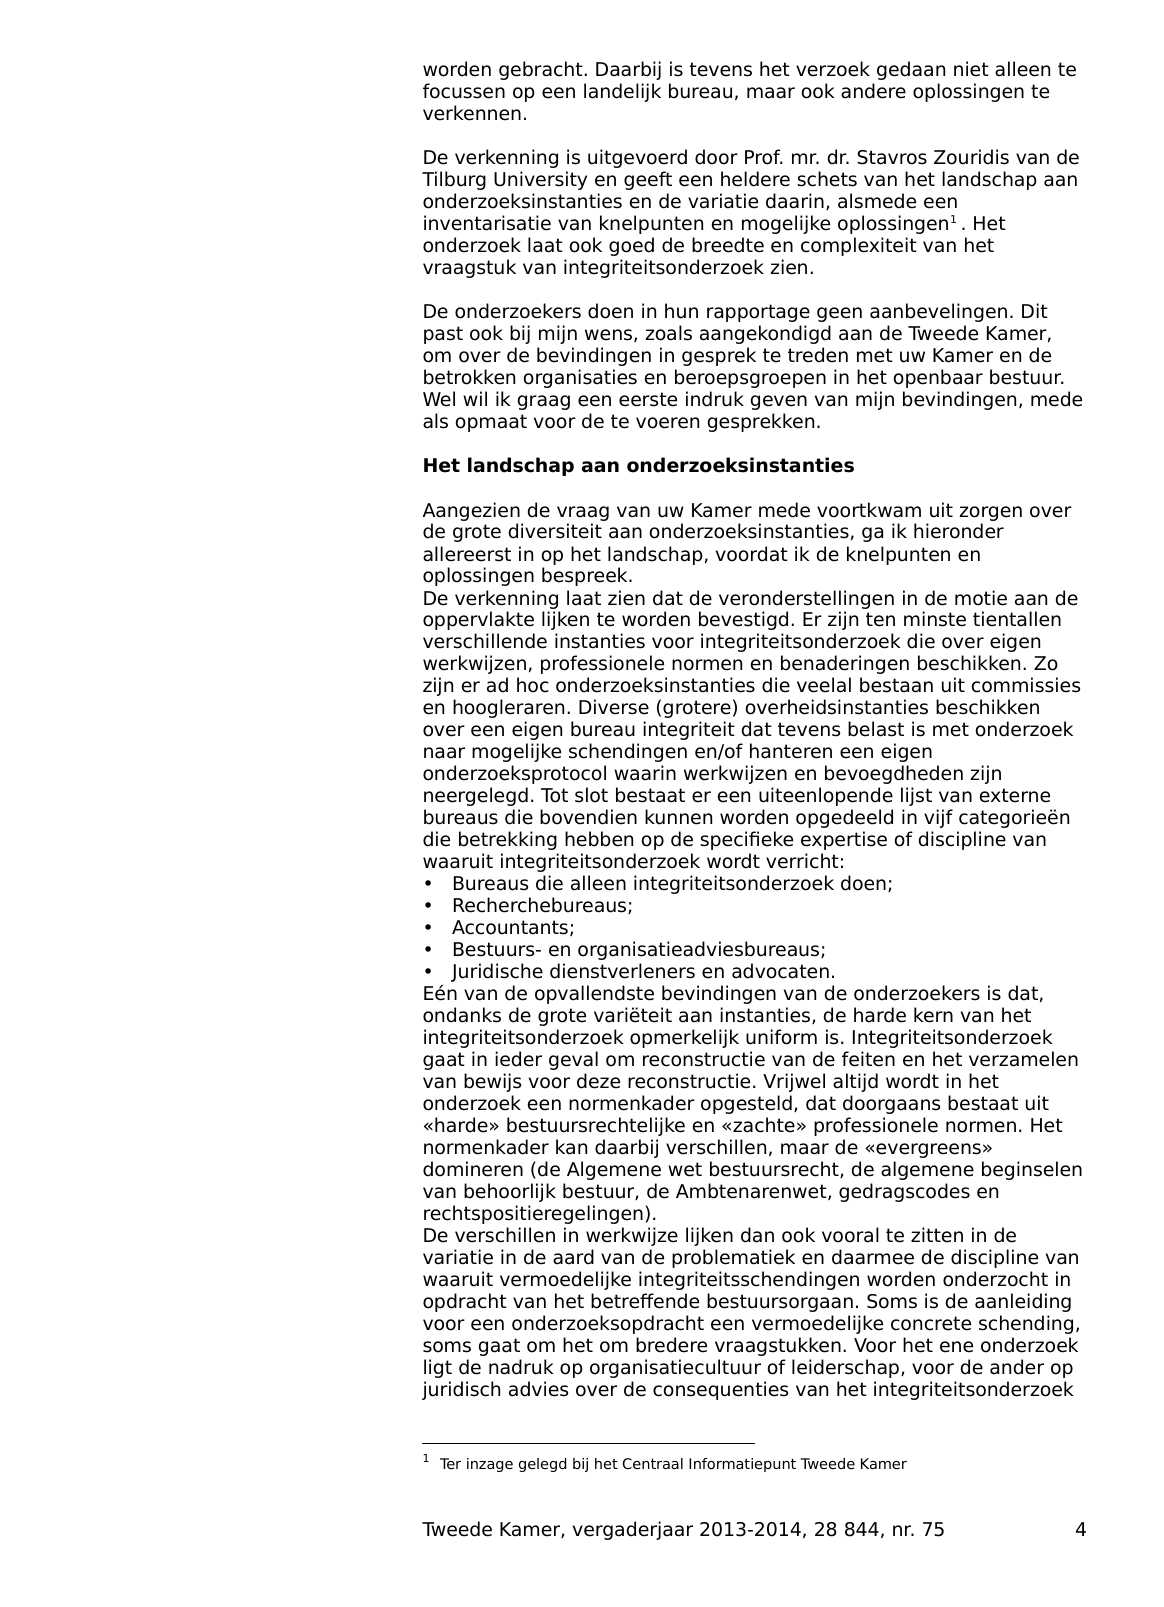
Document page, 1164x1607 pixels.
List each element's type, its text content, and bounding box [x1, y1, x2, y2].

text De verschillen in werkwijze lijken dan ook vooral te zitten in de variatie in de aard van de problematiek en daarmee de discipline van waaruit vermoedelijke integriteitsschendingen worden onderzocht in opdracht van het betreffende bestuursorgaan. Soms is de aanleiding voor een onderzoeksopdracht een vermoedelijke concrete schending, soms gaat om het om bredere vraagstukken. Voor het ene onderzoek ligt de nadruk op organisatiecultuur of leiderschap, voor de ander op juridisch advies over de consequenties van het integriteitsonderzoek [422, 1225, 1087, 1401]
subtitle Het landschap aan onderzoeksinstanties [422, 455, 1087, 477]
text • Bestuurs- en organisatieadviesbureaus; [422, 939, 1087, 961]
text worden gebracht. Daarbij is tevens het verzoek gedaan niet alleen te focussen op een landelijk bureau, maar ook andere oplossingen te verkennen. [422, 59, 1087, 125]
text • Bureaus die alleen integriteitsonderzoek doen; [422, 873, 1087, 895]
text • Recherchebureaus; [422, 895, 1087, 917]
text Eén van de opvallendste bevindingen van de onderzoekers is dat, ondanks de grote variëteit aan instanties, de harde kern van het integriteitsonderzoek opmerkelijk uniform is. Integriteitsonderzoek gaat in ieder geval om reconstructie van de feiten en het verzamelen van bewijs voor deze reconstructie. Vrijwel altijd wordt in het onderzoek een normenkader opgesteld, dat doorgaans bestaat uit «harde» bestuursrechtelijke en «zachte» professionele normen. Het normenkader kan daarbij verschillen, maar de «evergreens» domineren (de Algemene wet bestuursrecht, de algemene beginselen van behoorlijk bestuur, de Ambtenarenwet, gedragscodes en rechtspositieregelingen). [422, 983, 1087, 1225]
text De verkenning laat zien dat de veronderstellingen in de motie aan de oppervlakte lijken te worden bevestigd. Er zijn ten minste tientallen verschillende instanties voor integriteitsonderzoek die over eigen werkwijzen, professionele normen en benaderingen beschikken. Zo zijn er ad hoc onderzoeksinstanties die veelal bestaan uit commissies en hoogleraren. Diverse (grotere) overheidsinstanties beschikken over een eigen bureau integriteit dat tevens belast is met onderzoek naar mogelijke schendingen en/of hanteren een eigen onderzoeksprotocol waarin werkwijzen en bevoegdheden zijn neergelegd. Tot slot bestaat er een uiteenlopende lijst van externe bureaus die bovendien kunnen worden opgedeeld in vijf categorieën die betrekking hebben op de specifieke expertise of discipline van waaruit integriteitsonderzoek wordt verricht: [422, 587, 1087, 873]
text • Juridische dienstverleners en advocaten. [422, 961, 1087, 983]
text De onderzoekers doen in hun rapportage geen aanbevelingen. Dit past ook bij mijn wens, zoals aangekondigd aan de Tweede Kamer, om over de bevindingen in gesprek te treden met uw Kamer en de betrokken organisaties en beroepsgroepen in het openbaar bestuur. Wel wil ik graag een eerste indruk geven van mijn bevindingen, mede als opmaat voor de te voeren gesprekken. [422, 301, 1087, 433]
text Ter inzage gelegd bij het Centraal Informatiepunt Tweede Kamer [422, 1452, 1087, 1474]
text De verkenning is uitgevoerd door Prof. mr. dr. Stavros Zouridis van de Tilburg University en geeft een heldere schets van het landschap aan onderzoeksinstanties en de variatie daarin, alsmede een inventarisatie van knelpunten en mogelijke oplossingen. Het onderzoek laat ook goed de breedte en complexiteit van het vraagstuk van integriteitsonderzoek zien. [422, 147, 1087, 279]
text • Accountants; [422, 917, 1087, 939]
text Aangezien de vraag van uw Kamer mede voortkwam uit zorgen over de grote diversiteit aan onderzoeksinstanties, ga ik hieronder allereerst in op het landschap, voordat ik de knelpunten en oplossingen bespreek. [422, 499, 1087, 587]
